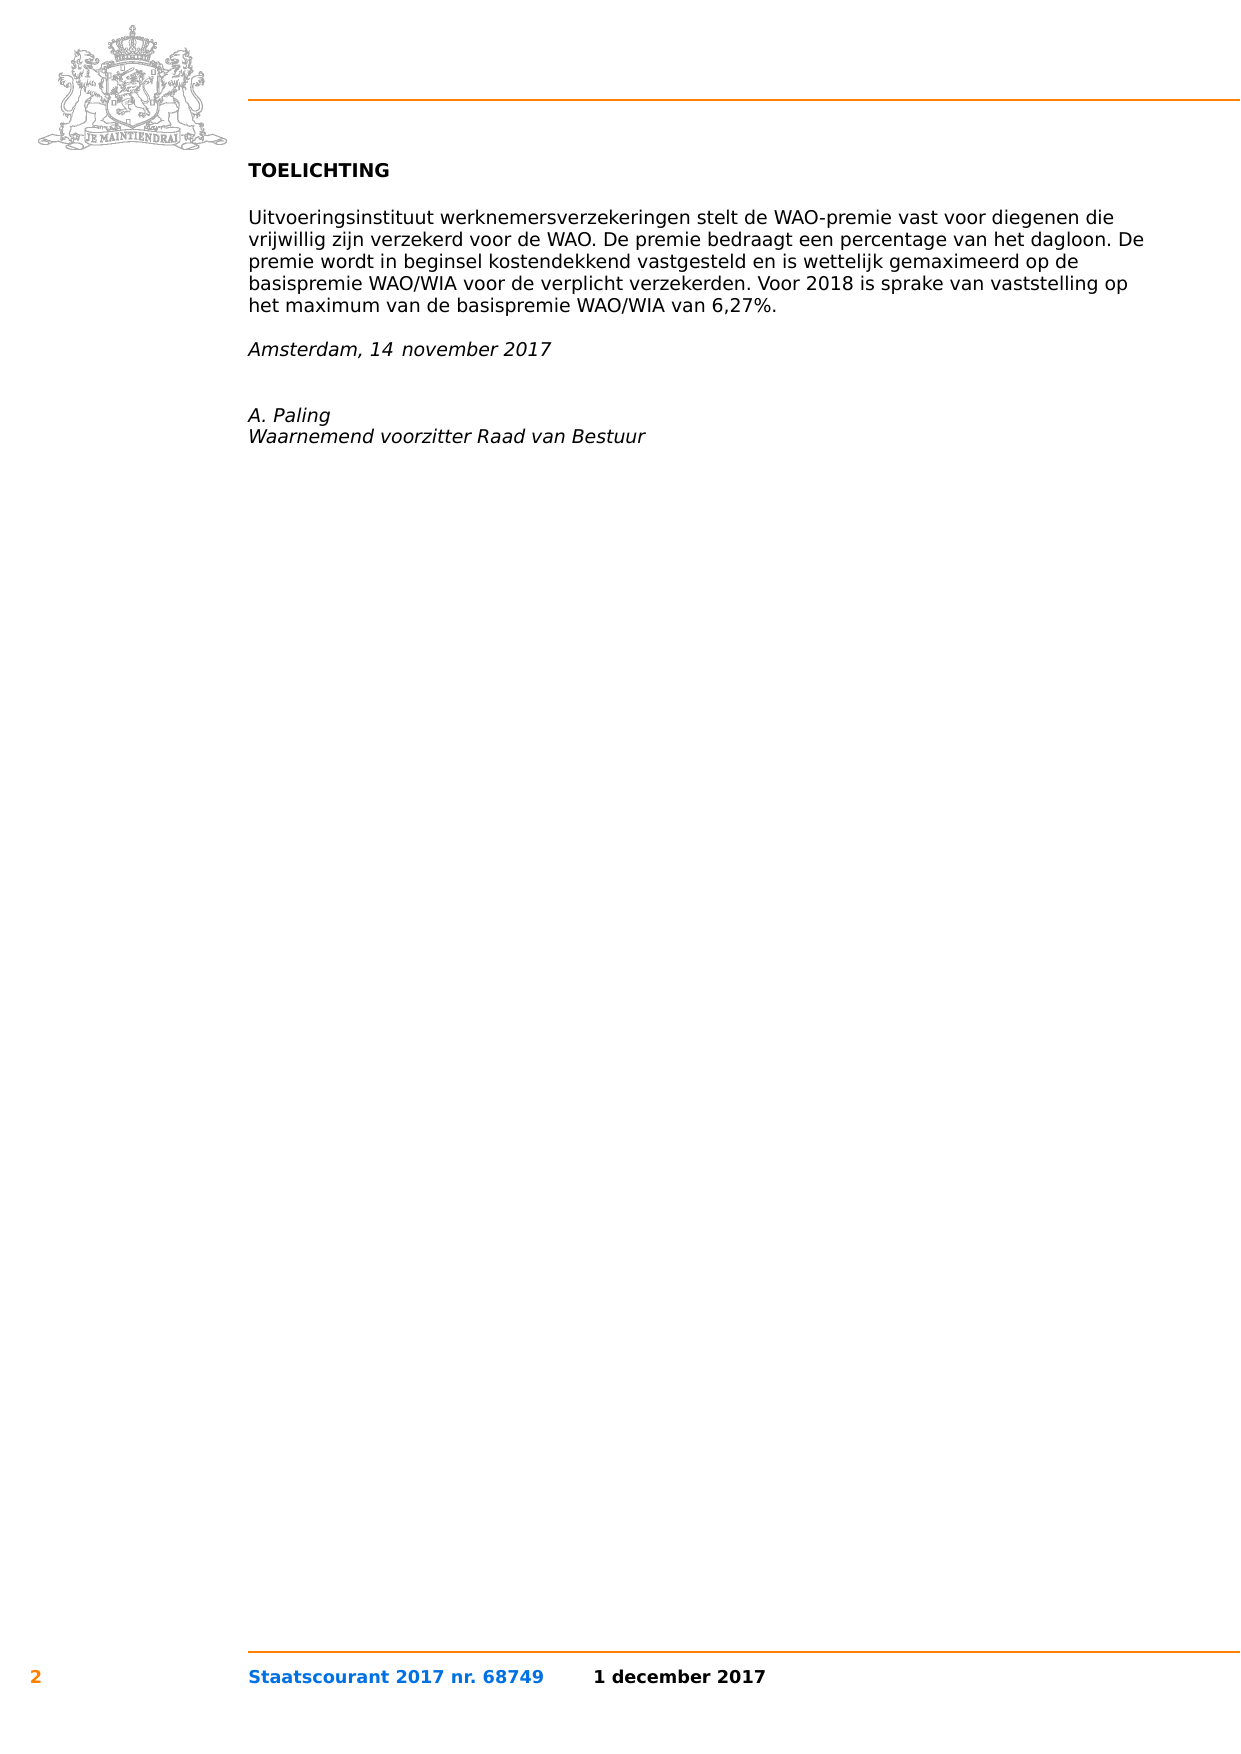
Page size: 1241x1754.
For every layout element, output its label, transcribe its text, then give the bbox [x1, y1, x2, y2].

text Amsterdam, 14 november 2017 [248, 339, 1163, 361]
subtitle TOELICHTING [248, 160, 1163, 182]
text Uitvoeringsinstituut werknemersverzekeringen stelt de WAO-premie vast voor diegenen die vrijwillig zijn verzekerd voor de WAO. De premie bedraagt een percentage van het dagloon. De premie wordt in beginsel kostendekkend vastgesteld en is wettelijk gemaximeerd op de basispremie WAO/WIA voor de verplicht verzekerden. Voor 2018 is sprake van vaststelling op het maximum van de basispremie WAO/WIA van 6,27%. [248, 207, 1163, 317]
text A. Paling Waarnemend voorzitter Raad van Bestuur [248, 382, 1163, 448]
picture [38, 25, 227, 150]
